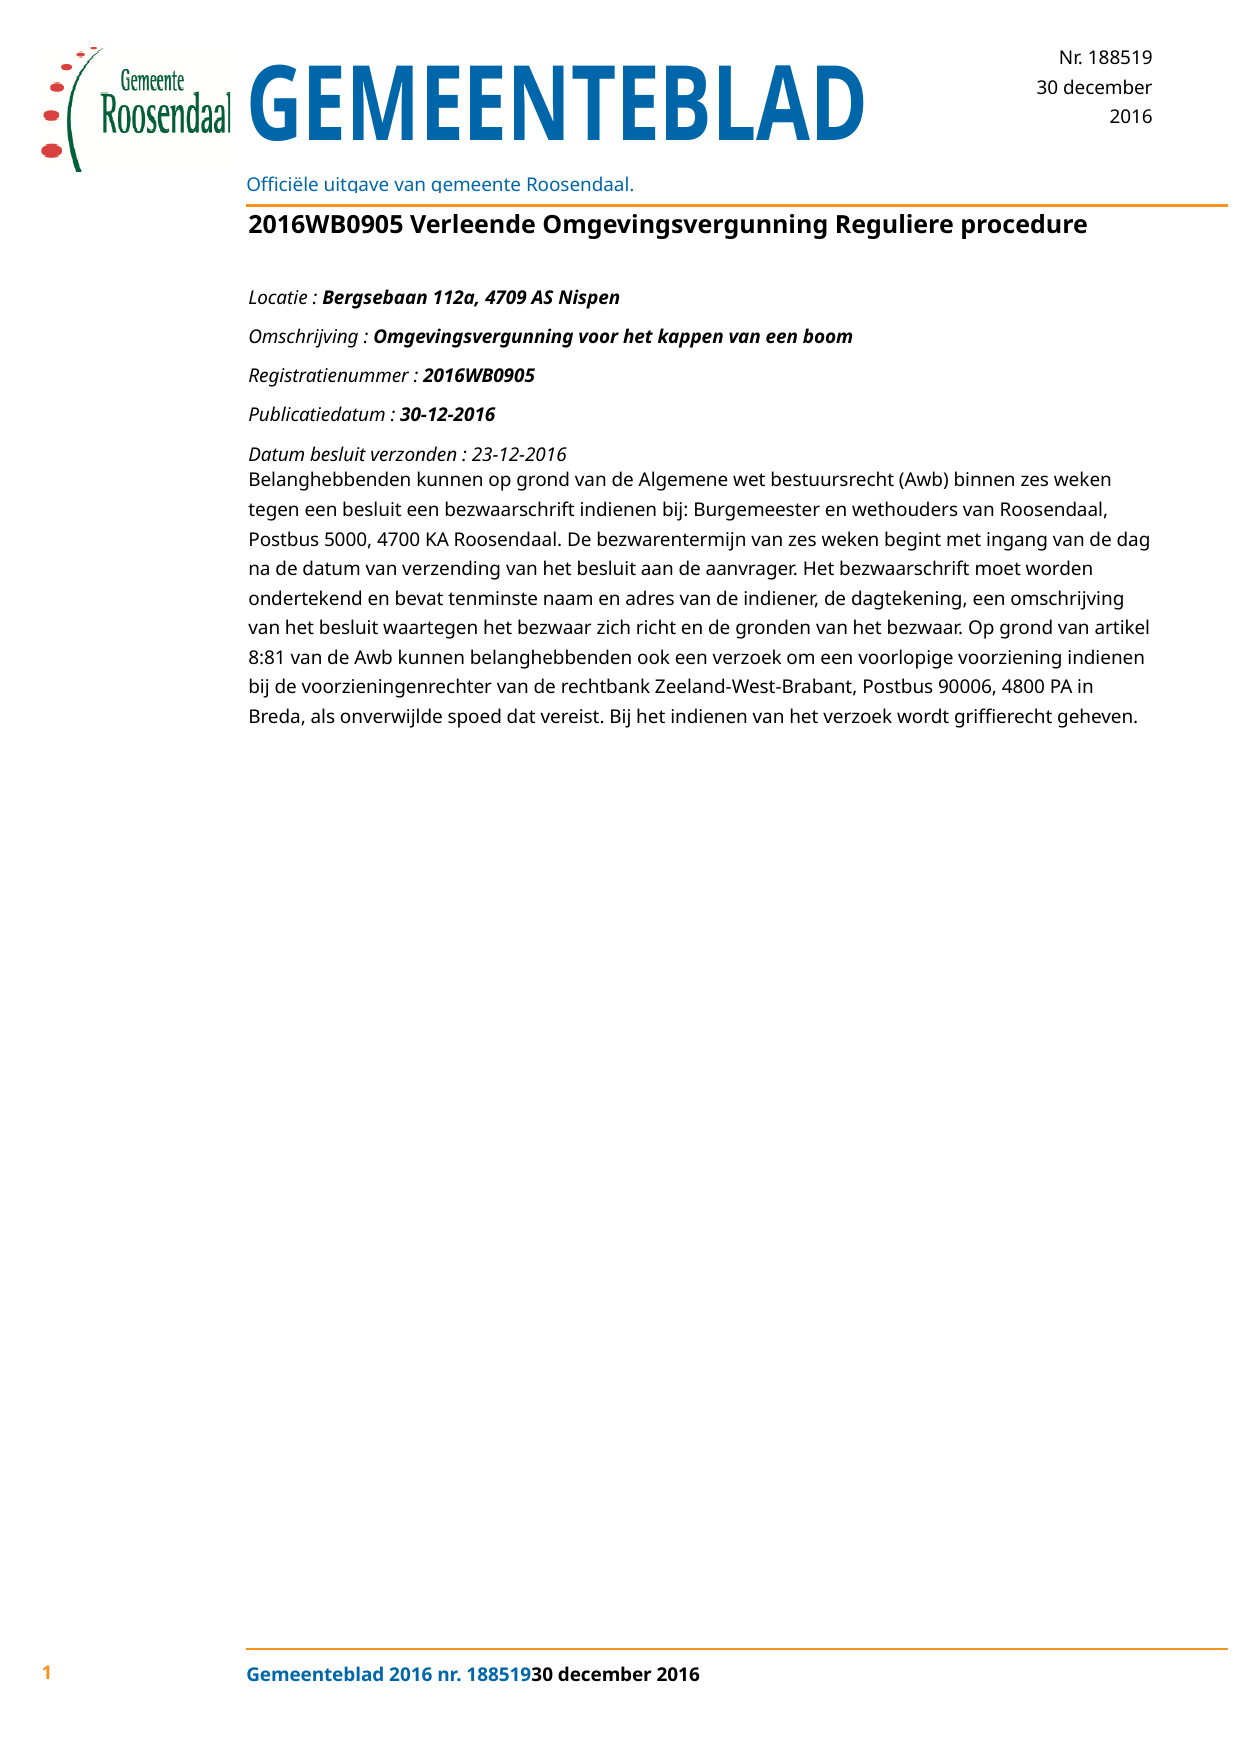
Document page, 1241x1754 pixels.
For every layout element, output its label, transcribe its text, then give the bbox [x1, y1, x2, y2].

picture [41, 47, 231, 172]
text Datum besluit verzonden : 23-12-2016 [248, 441, 1152, 467]
text Publicatiedatum : 30-12-2016 [248, 402, 1152, 427]
text Locatie : Bergsebaan 112a, 4709 AS Nispen [248, 284, 1152, 309]
text Registratienummer : 2016WB0905 [248, 362, 1152, 388]
text Omschrijving : Omgevingsvergunning voor het kappen van een boom [248, 323, 1152, 349]
text 2016WB0905 Verleende Omgevingsvergunning Reguliere procedure [248, 207, 1152, 241]
text Belanghebbenden kunnen op grond van de Algemene wet bestuursrecht (Awb) binnen zes weken tegen een besluit een bezwaarschrift indienen bij: Burgemeester en wethouders van Roosendaal, Postbus 5000, 4700 KA Roosendaal. De bezwarentermijn van zes weken begint met ingang van de dag na de datum van verzending van het besluit aan de aanvrager. Het bezwaarschrift moet worden ondertekend en bevat tenminste naam en adres van de indiener, de dagtekening, een omschrijving van het besluit waartegen het bezwaar zich richt en de gronden van het bezwaar. Op grond van artikel 8:81 van de Awb kunnen belanghebbenden ook een verzoek om een voorlopige voorziening indienen bij de voorzieningenrechter van de rechtbank Zeeland-West-Brabant, Postbus 90006, 4800 PA in Breda, als onverwijlde spoed dat vereist. Bij het indienen van het verzoek wordt griffierecht geheven. [248, 467, 1152, 729]
